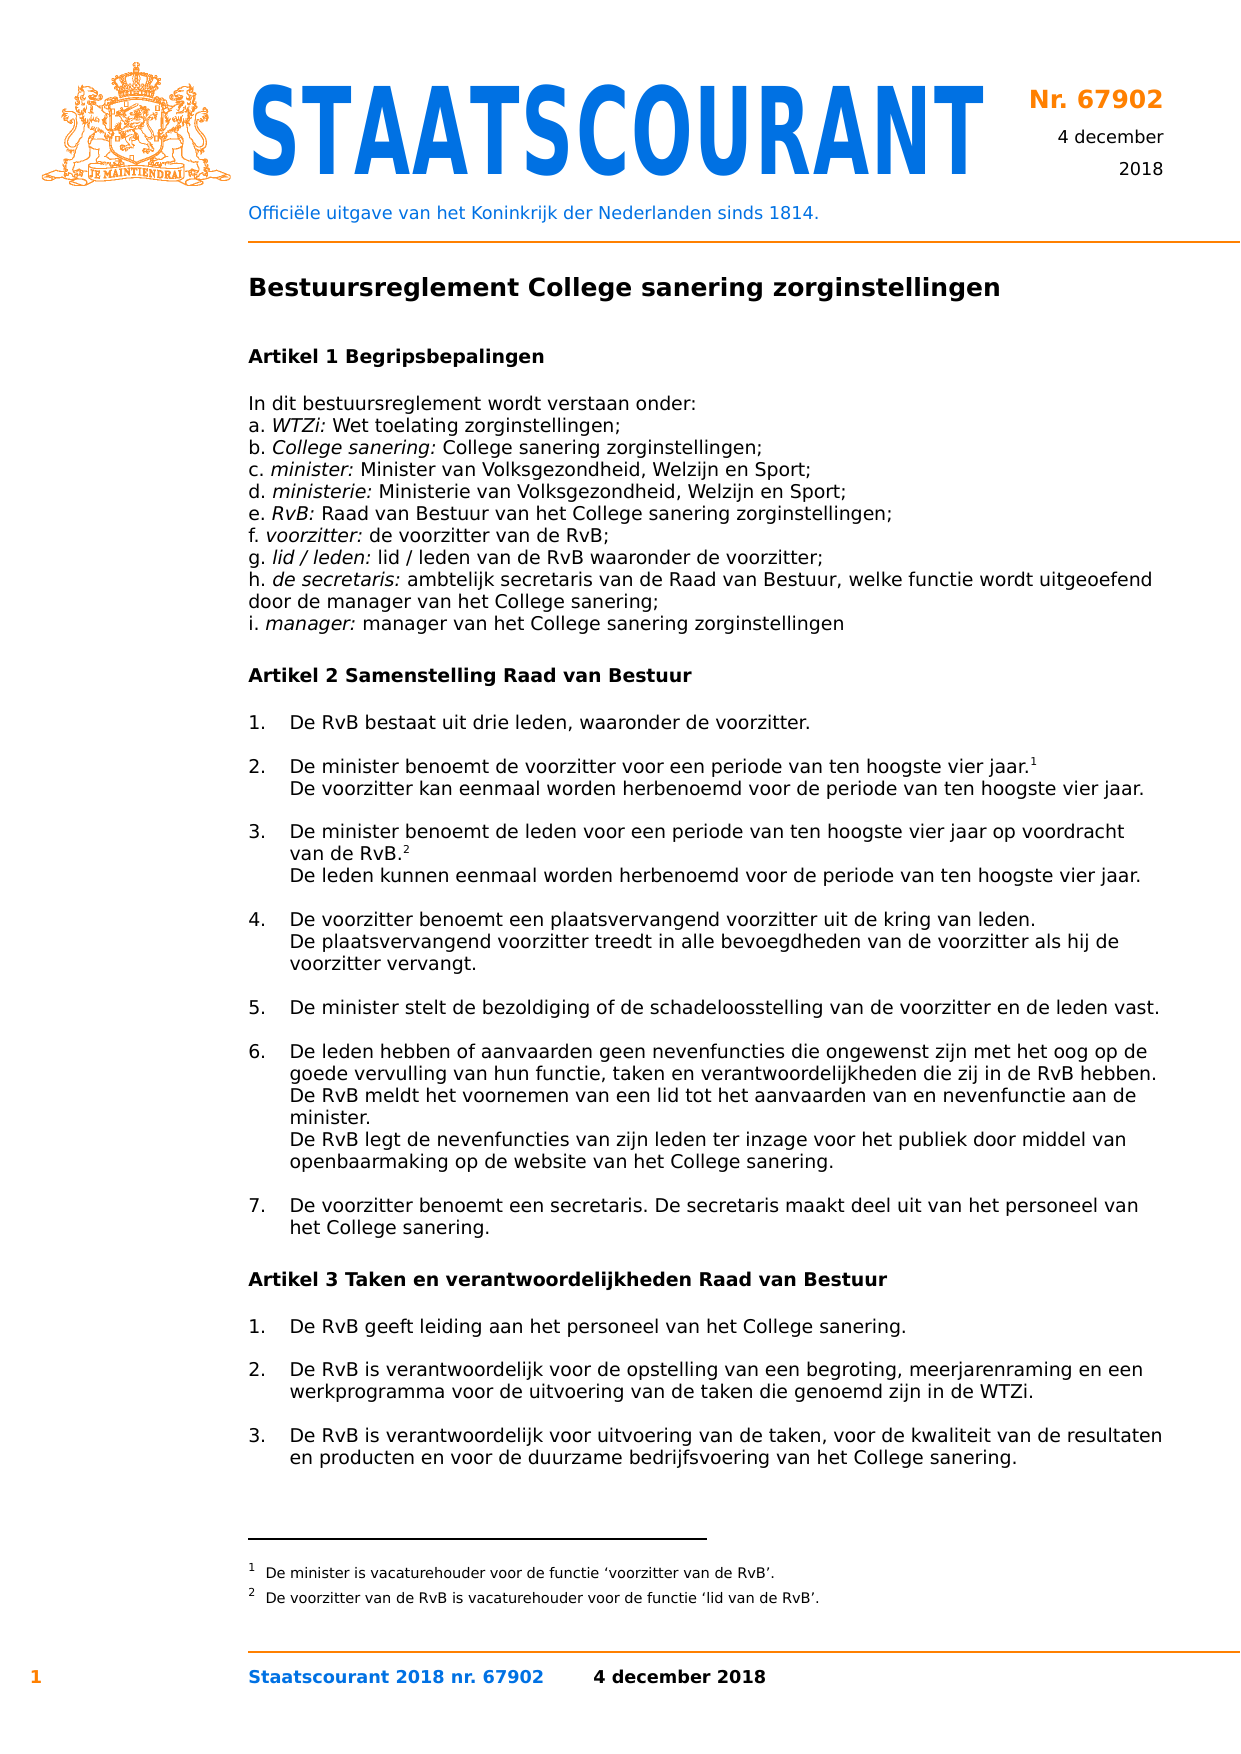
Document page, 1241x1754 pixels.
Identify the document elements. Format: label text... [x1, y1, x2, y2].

table_cell 4 december [998, 121, 1240, 153]
text f. voorzitter: de voorzitter van de RvB; [248, 525, 1163, 547]
text De minister is vacaturehouder voor de functie ‘voorzitter van de RvB’. [248, 1561, 1163, 1583]
table_cell 2018 [998, 153, 1240, 203]
text De plaatsvervangend voorzitter treedt in alle bevoegdheden van de voorzitter als hij de voorzitter vervangt. [289, 931, 1163, 975]
text 5. De minister stelt de bezoldiging of de schadeloosstelling van de voorzitter en de leden vast. [248, 997, 1163, 1019]
subtitle Artikel 1 Begripsbepalingen [248, 346, 1163, 368]
text 1. De RvB bestaat uit drie leden, waaronder de voorzitter. [248, 712, 1163, 734]
text De RvB meldt het voornemen van een lid tot het aanvaarden van en nevenfunctie aan de minister. [289, 1085, 1163, 1129]
text 1. De RvB geeft leiding aan het personeel van het College sanering. [248, 1316, 1163, 1337]
text 3. De minister benoemt de leden voor een periode van ten hoogste vier jaar op voordracht van de RvB. [248, 821, 1163, 865]
text De voorzitter kan eenmaal worden herbenoemd voor de periode van ten hoogste vier jaar. [289, 777, 1163, 799]
picture [41, 62, 231, 186]
subtitle Artikel 3 Taken en verantwoordelijkheden Raad van Bestuur [248, 1268, 1163, 1291]
text b. College sanering: College sanering zorginstellingen; [248, 437, 1163, 459]
text 4. De voorzitter benoemt een plaatsvervangend voorzitter uit de kring van leden. [248, 909, 1163, 931]
text c. minister: Minister van Volksgezondheid, Welzijn en Sport; [248, 459, 1163, 481]
table_cell Officiële uitgave van het Koninkrijk der Nederlanden sinds 1814. [248, 203, 1240, 241]
text i. manager: manager van het College sanering zorginstellingen [248, 613, 1163, 635]
text 6. De leden hebben of aanvaarden geen nevenfuncties die ongewenst zijn met het oog op de goede vervulling van hun functie, taken en verantwoordelijkheden die zij in de RvB hebben. [248, 1041, 1163, 1085]
text De voorzitter van de RvB is vacaturehouder voor de functie ‘lid van de RvB’. [248, 1586, 1163, 1608]
table_header [25, 62, 248, 241]
text e. RvB: Raad van Bestuur van het College sanering zorginstellingen; [248, 503, 1163, 525]
text a. WTZi: Wet toelating zorginstellingen; [248, 415, 1163, 437]
text 3. De RvB is verantwoordelijk voor uitvoering van de taken, voor de kwaliteit van de resultaten en producten en voor de duurzame bedrijfsvoering van het College sanering. [248, 1425, 1163, 1469]
text h. de secretaris: ambtelijk secretaris van de Raad van Bestuur, welke functie wordt uitgeoefend door de manager van het College sanering; [248, 569, 1163, 613]
text De RvB legt de nevenfuncties van zijn leden ter inzage voor het publiek door middel van openbaarmaking op de website van het College sanering. [289, 1129, 1163, 1173]
text g. lid / leden: lid / leden van de RvB waaronder de voorzitter; [248, 547, 1163, 569]
text De leden kunnen eenmaal worden herbenoemd voor de periode van ten hoogste vier jaar. [289, 865, 1163, 887]
subtitle Bestuursreglement College sanering zorginstellingen [248, 273, 1163, 302]
text 2. De minister benoemt de voorzitter voor een periode van ten hoogste vier jaar. [248, 756, 1163, 777]
table_header Nr. 67902 [998, 62, 1240, 121]
table_header STAATSCOURANT [248, 62, 998, 203]
text 2. De RvB is verantwoordelijk voor de opstelling van een begroting, meerjarenraming en een werkprogramma voor de uitvoering van de taken die genoemd zijn in de WTZi. [248, 1359, 1163, 1403]
subtitle Artikel 2 Samenstelling Raad van Bestuur [248, 665, 1163, 687]
text 7. De voorzitter benoemt een secretaris. De secretaris maakt deel uit van het personeel van het College sanering. [248, 1194, 1163, 1238]
text d. ministerie: Ministerie van Volksgezondheid, Welzijn en Sport; [248, 481, 1163, 503]
text In dit bestuursreglement wordt verstaan onder: [248, 393, 1163, 415]
